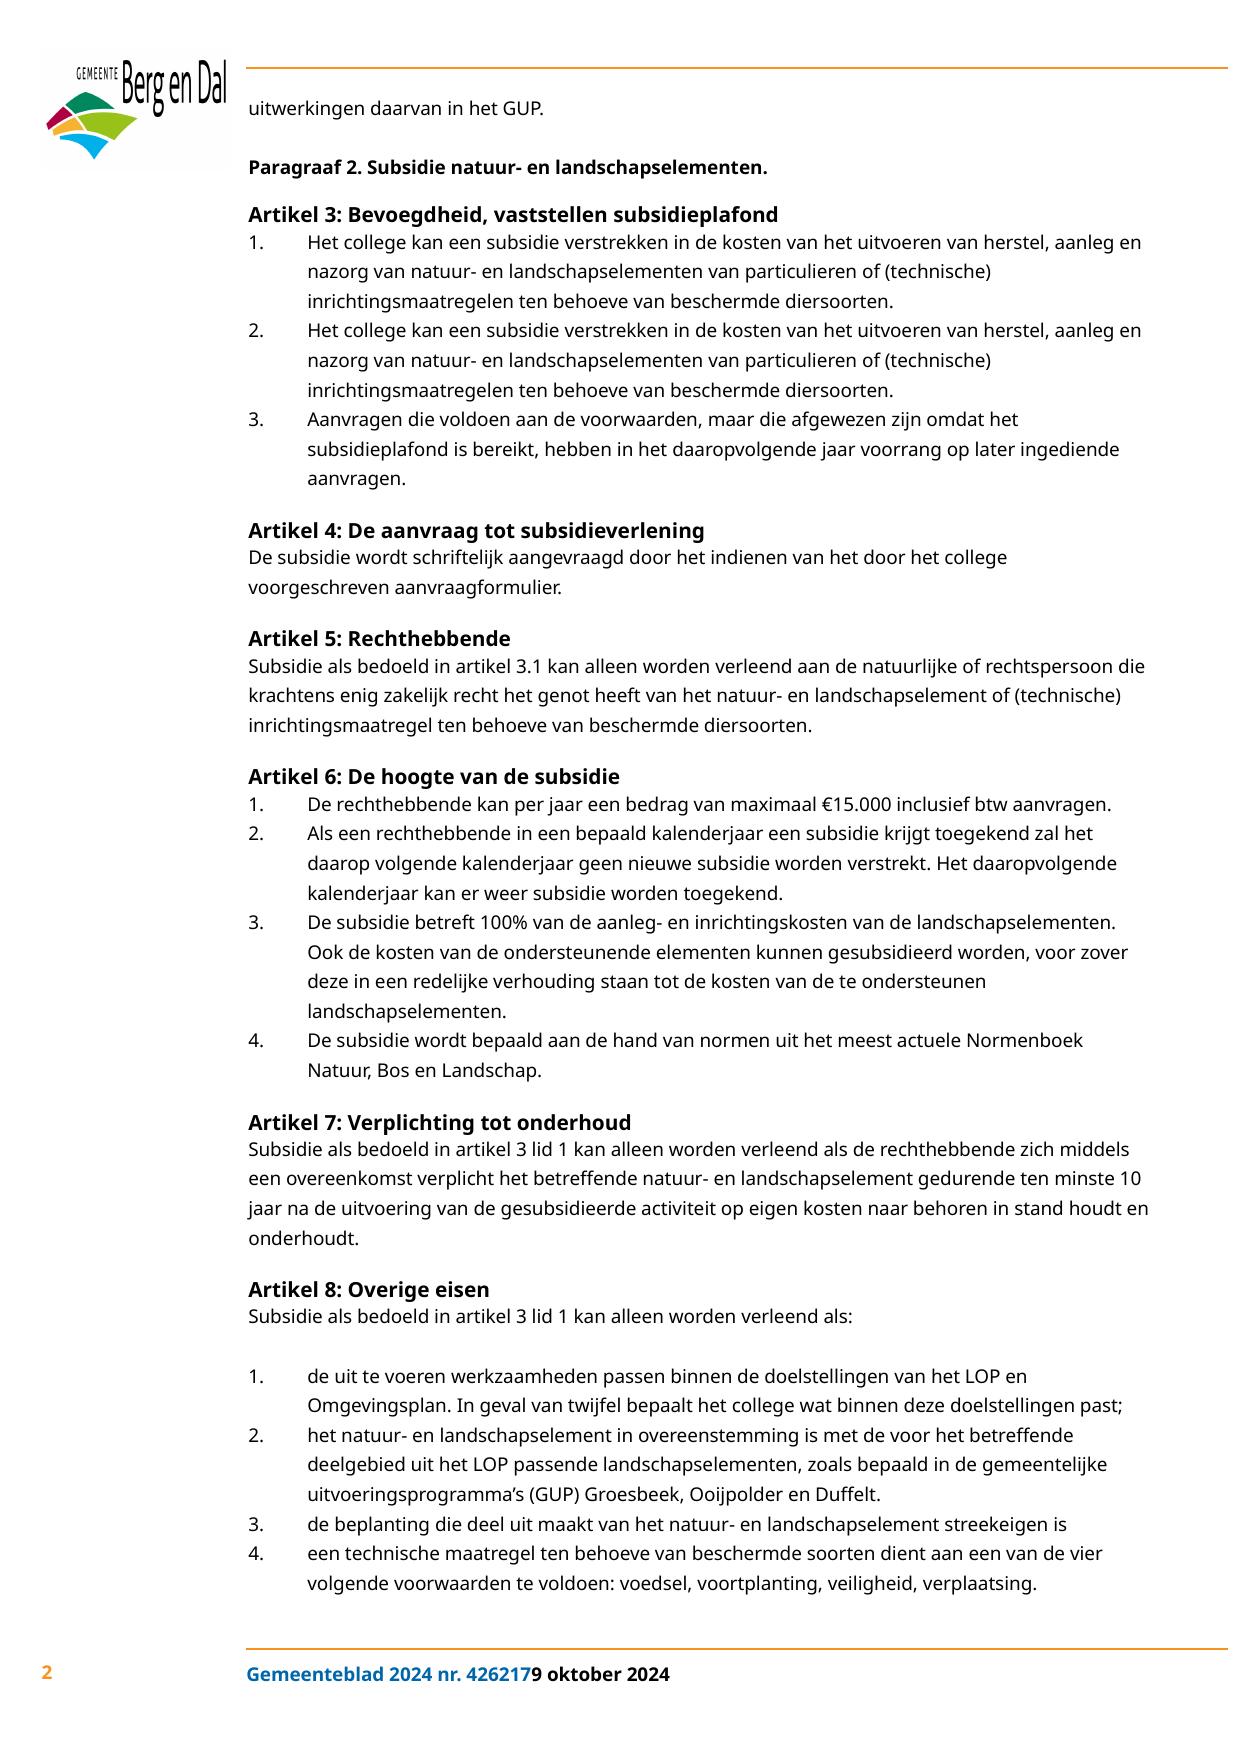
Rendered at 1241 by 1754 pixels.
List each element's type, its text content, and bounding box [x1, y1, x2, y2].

picture [41, 47, 231, 172]
list de beplanting die deel uit maakt van het natuur- en landschapselement streekeigen is [248, 1511, 1152, 1536]
list Het college kan een subsidie verstrekken in de kosten van het uitvoeren van herstel, aanleg en nazorg van natuur- en landschapselementen van particulieren of (technische) inrichtingsmaatregelen ten behoeve van beschermde diersoorten. [248, 229, 1152, 314]
list De subsidie wordt bepaald aan de hand van normen uit het meest actuele Normenboek Natuur, Bos en Landschap. [248, 1028, 1152, 1083]
list Aanvragen die voldoen aan de voorwaarden, maar die afgewezen zijn omdat het subsidieplafond is bereikt, hebben in het daaropvolgende jaar voorrang op later ingediende aanvragen. [248, 406, 1152, 491]
list het natuur- en landschapselement in overeenstemming is met de voor het betreffende deelgebied uit het LOP passende landschapselementen, zoals bepaald in de gemeentelijke uitvoeringsprogramma’s (GUP) Groesbeek, Ooijpolder en Duffelt. [248, 1422, 1152, 1507]
text Artikel 7: Verplichting tot onderhoud [248, 1108, 1152, 1136]
text Artikel 4: De aanvraag tot subsidieverlening [248, 516, 1152, 544]
text Subsidie als bedoeld in artikel 3 lid 1 kan alleen worden verleend als de rechthebbende zich middels een overeenkomst verplicht het betreffende natuur- en landschapselement gedurende ten minste 10 jaar na de uitvoering van de gesubsidieerde activiteit op eigen kosten naar behoren in stand houdt en onderhoudt. [248, 1136, 1152, 1251]
list Als een rechthebbende in een bepaald kalenderjaar een subsidie krijgt toegekend zal het daarop volgende kalenderjaar geen nieuwe subsidie worden verstrekt. Het daaropvolgende kalenderjaar kan er weer subsidie worden toegekend. [248, 821, 1152, 905]
text Subsidie als bedoeld in artikel 3 lid 1 kan alleen worden verleend als: [248, 1304, 1152, 1329]
text uitwerkingen daarvan in het GUP. [248, 95, 1152, 121]
list Het college kan een subsidie verstrekken in de kosten van het uitvoeren van herstel, aanleg en nazorg van natuur- en landschapselementen van particulieren of (technische) inrichtingsmaatregelen ten behoeve van beschermde diersoorten. [248, 318, 1152, 403]
text Artikel 6: De hoogte van de subsidie [248, 762, 1152, 791]
text Artikel 3: Bevoegdheid, vaststellen subsidieplafond [248, 201, 1152, 229]
list de uit te voeren werkzaamheden passen binnen de doelstellingen van het LOP en Omgevingsplan. In geval van twijfel bepaalt het college wat binnen deze doelstellingen past; [248, 1363, 1152, 1418]
list De subsidie betreft 100% van de aanleg- en inrichtingskosten van de landschapselementen. Ook de kosten van de ondersteunende elementen kunnen gesubsidieerd worden, voor zover deze in een redelijke verhouding staan tot de kosten van de te ondersteunen landschapselementen. [248, 909, 1152, 1024]
list een technische maatregel ten behoeve van beschermde soorten dient aan een van de vier volgende voorwaarden te voldoen: voedsel, voortplanting, veiligheid, verplaatsing. [248, 1540, 1152, 1596]
list De rechthebbende kan per jaar een bedrag van maximaal €15.000 inclusief btw aanvragen. [248, 791, 1152, 817]
text Paragraaf 2. Subsidie natuur- en landschapselementen. [248, 154, 1152, 180]
text De subsidie wordt schriftelijk aangevraagd door het indienen van het door het college voorgeschreven aanvraagformulier. [248, 544, 1152, 600]
text Artikel 5: Rechthebbende [248, 624, 1152, 653]
text Artikel 8: Overige eisen [248, 1275, 1152, 1304]
text Subsidie als bedoeld in artikel 3.1 kan alleen worden verleend aan de natuurlijke of rechtspersoon die krachtens enig zakelijk recht het genot heeft van het natuur- en landschapselement of (technische) inrichtingsmaatregel ten behoeve van beschermde diersoorten. [248, 653, 1152, 738]
